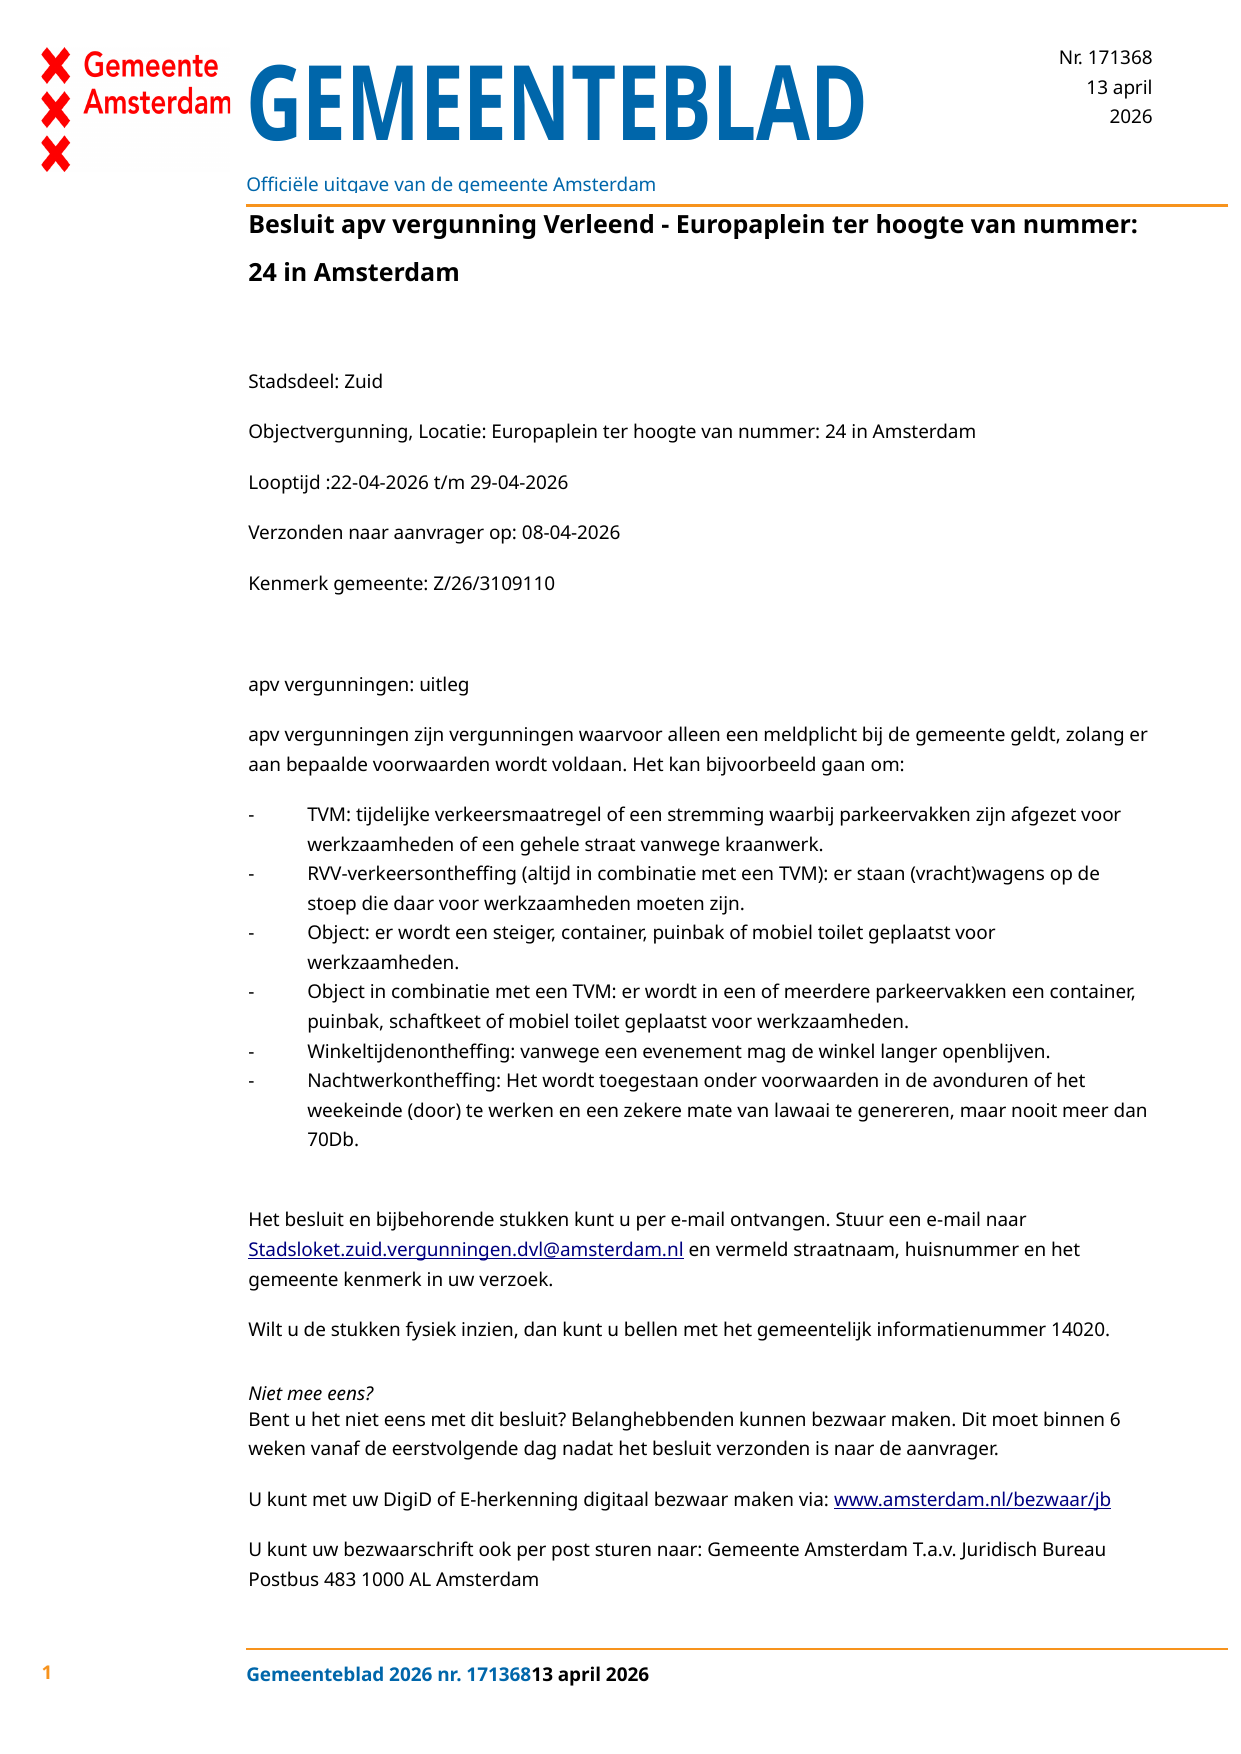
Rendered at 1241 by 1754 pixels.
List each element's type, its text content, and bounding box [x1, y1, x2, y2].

list TVM: tijdelijke verkeersmaatregel of een stremming waarbij parkeervakken zijn afgezet voor werkzaamheden of een gehele straat vanwege kraanwerk. [248, 801, 1152, 857]
picture [41, 47, 231, 172]
text Niet mee eens? [248, 1380, 1152, 1406]
text apv vergunningen: uitleg [248, 671, 1152, 697]
text Verzonden naar aanvrager op: 08-04-2026 [248, 519, 1152, 545]
list Nachtwerkontheffing: Het wordt toegestaan onder voorwaarden in de avonduren of het weekeinde (door) te werken en een zekere mate van lawaai te genereren, maar nooit meer dan 70Db. [248, 1067, 1152, 1152]
list Object: er wordt een steiger, container, puinbak of mobiel toilet geplaatst voor werkzaamheden. [248, 919, 1152, 975]
text Looptijd :22-04-2026 t/m 29-04-2026 [248, 469, 1152, 495]
text Kenmerk gemeente: Z/26/3109110 [248, 570, 1152, 596]
list Object in combinatie met een TVM: er wordt in een of meerdere parkeervakken een container, puinbak, schaftkeet of mobiel toilet geplaatst voor werkzaamheden. [248, 979, 1152, 1034]
text U kunt uw bezwaarschrift ook per post sturen naar: Gemeente Amsterdam T.a.v. Juridisch Bureau Postbus 483 1000 AL Amsterdam [248, 1536, 1152, 1592]
text Het besluit en bijbehorende stukken kunt u per e-mail ontvangen. Stuur een e-mail naar Stadsloket.zuid.vergunningen.dvl@amsterdam.nl en vermeld straatnaam, huisnummer en het gemeente kenmerk in uw verzoek. [248, 1207, 1152, 1292]
list Winkeltijdenontheffing: vanwege een evenement mag de winkel langer openblijven. [248, 1038, 1152, 1064]
text apv vergunningen zijn vergunningen waarvoor alleen een meldplicht bij de gemeente geldt, zolang er aan bepaalde voorwaarden wordt voldaan. Het kan bijvoorbeeld gaan om: [248, 721, 1152, 777]
list RVV-verkeersontheffing (altijd in combinatie met een TVM): er staan (vracht)wagens op de stoep die daar voor werkzaamheden moeten zijn. [248, 860, 1152, 916]
text Objectvergunning, Locatie: Europaplein ter hoogte van nummer: 24 in Amsterdam [248, 419, 1152, 444]
text Bent u het niet eens met dit besluit? Belanghebbenden kunnen bezwaar maken. Dit moet binnen 6 weken vanaf de eerstvolgende dag nadat het besluit verzonden is naar de aanvrager. [248, 1406, 1152, 1461]
text Stadsdeel: Zuid [248, 368, 1152, 394]
text Wilt u de stukken fysiek inzien, dan kunt u bellen met het gemeentelijk informatienummer 14020. [248, 1316, 1152, 1342]
text Besluit apv vergunning Verleend - Europaplein ter hoogte van nummer: 24 in Amsterdam [248, 207, 1152, 288]
text U kunt met uw DigiD of E-herkenning digitaal bezwaar maken via: www.amsterdam.nl/bezwaar/jb [248, 1486, 1152, 1512]
